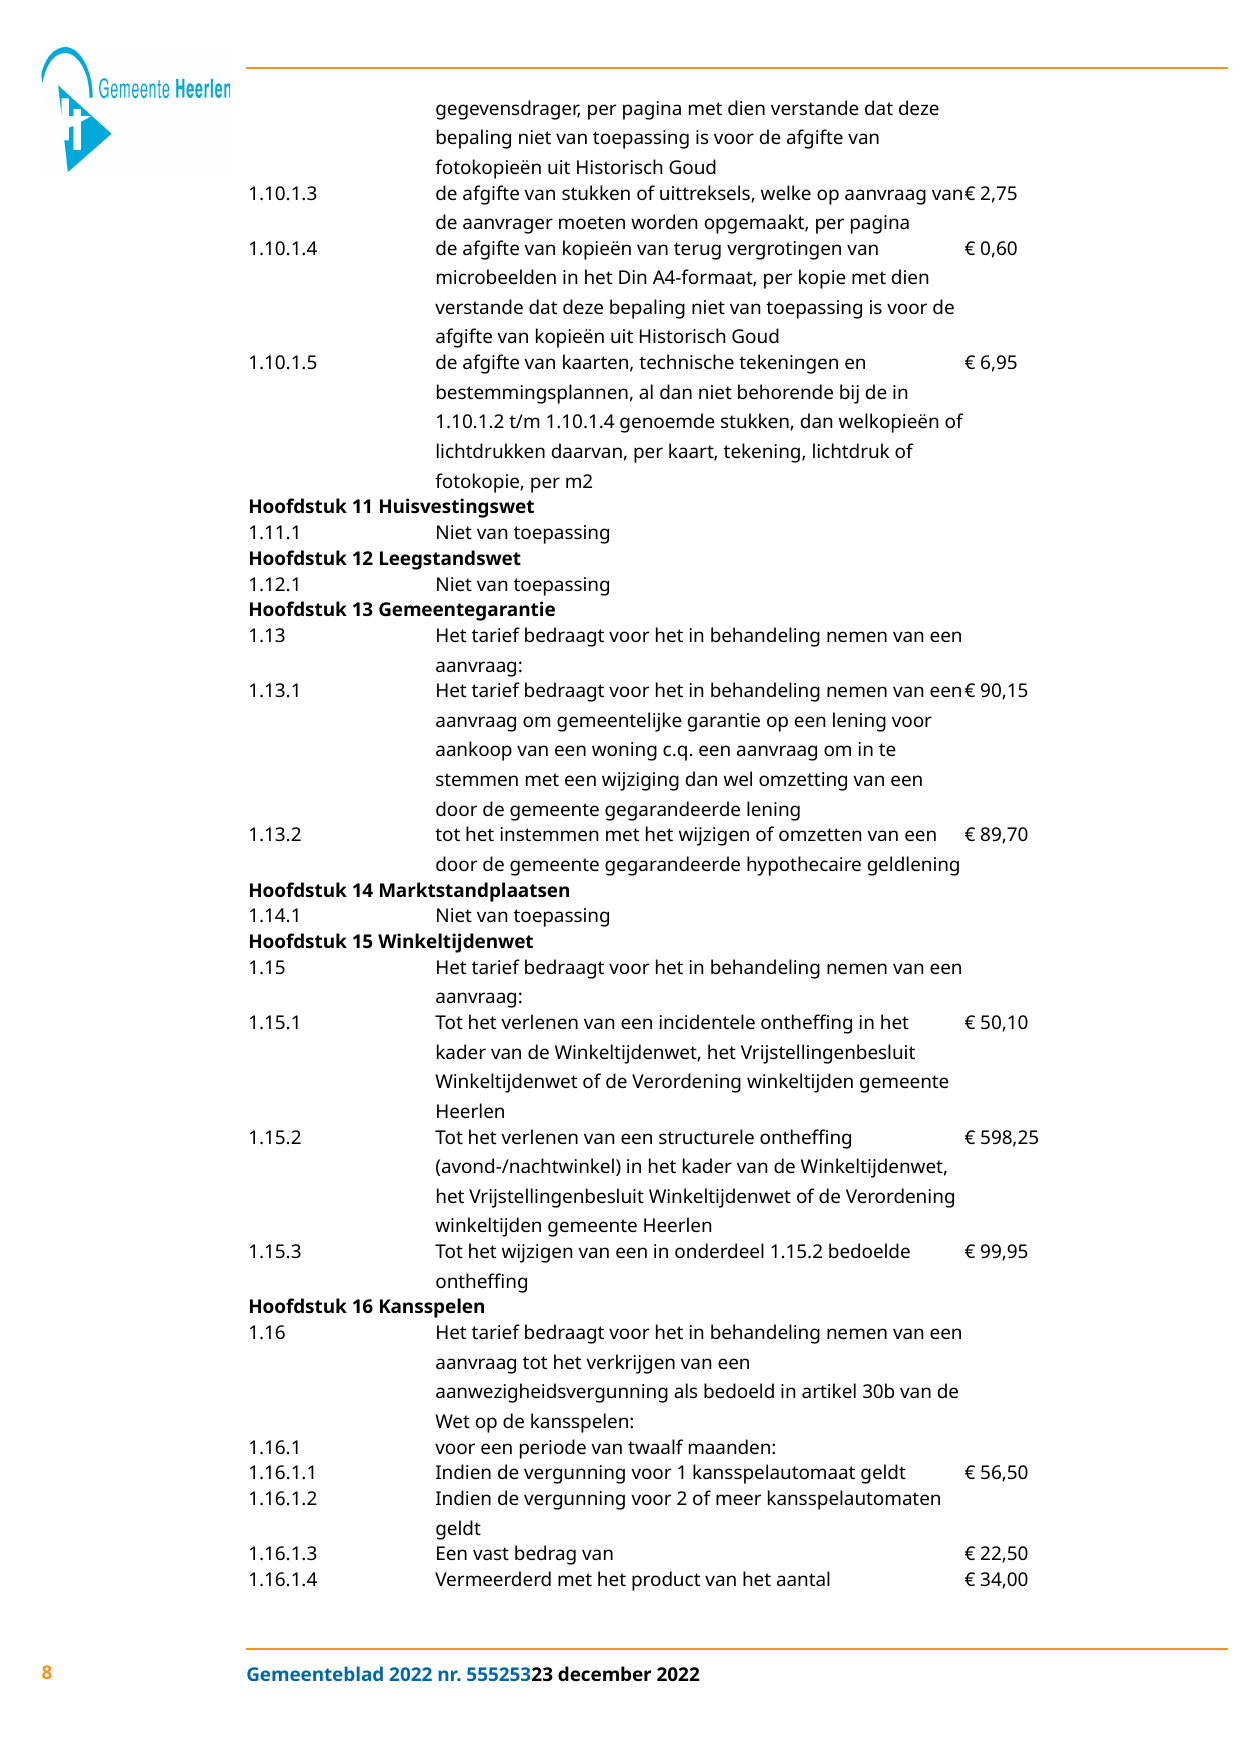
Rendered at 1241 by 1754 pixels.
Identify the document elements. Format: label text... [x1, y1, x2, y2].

table_cell [964, 95, 1152, 180]
table_cell Tot het verlenen van een structurele ontheffing (avond-/nachtwinkel) in het kader van de Winkeltijdenwet, het Vrijstellingenbesluit Winkeltijdenwet of de Verordening winkeltijden gemeente Heerlen [435, 1124, 964, 1238]
table_cell Hoofdstuk 12 Leegstandswet [248, 545, 1152, 571]
table_cell 1.16.1.2 [248, 1485, 435, 1541]
table_cell 1.10.1.4 [248, 235, 435, 349]
table_cell 1.14.1 [248, 903, 435, 928]
picture [41, 47, 231, 172]
table_cell de afgifte van stukken of uittreksels, welke op aanvraag van de aanvrager moeten worden opgemaakt, per pagina [435, 180, 964, 235]
table_cell voor een periode van twaalf maanden: [435, 1434, 964, 1459]
table_cell 1.16.1.3 [248, 1541, 435, 1566]
table_cell € 89,70 [964, 822, 1152, 877]
table_cell Hoofdstuk 15 Winkeltijdenwet [248, 928, 1152, 954]
table_cell 1.16 [248, 1319, 435, 1434]
table_cell Indien de vergunning voor 1 kansspelautomaat geldt [435, 1460, 964, 1485]
table_cell Hoofdstuk 16 Kansspelen [248, 1294, 1152, 1319]
table_cell Vermeerderd met het product van het aantal [435, 1566, 964, 1592]
table_cell [248, 95, 435, 180]
table_cell Het tarief bedraagt voor het in behandeling nemen van een aanvraag: [435, 954, 964, 1009]
table_cell Indien de vergunning voor 2 of meer kansspelautomaten geldt [435, 1485, 964, 1541]
table_cell gegevensdrager, per pagina met dien verstande dat deze bepaling niet van toepassing is voor de afgifte van fotokopieën uit Historisch Goud [435, 95, 964, 180]
table_cell 1.13.1 [248, 678, 435, 822]
table_cell 1.13.2 [248, 822, 435, 877]
table_cell Hoofdstuk 13 Gemeentegarantie [248, 596, 1152, 622]
table_cell 1.13 [248, 622, 435, 677]
table_cell Niet van toepassing [435, 519, 964, 545]
table_cell [964, 903, 1152, 928]
table_cell de afgifte van kopieën van terug vergrotingen van microbeelden in het Din A4-formaat, per kopie met dien verstande dat deze bepaling niet van toepassing is voor de afgifte van kopieën uit Historisch Goud [435, 235, 964, 349]
table_cell 1.10.1.5 [248, 350, 435, 493]
table_cell 1.15.3 [248, 1238, 435, 1294]
table_cell Het tarief bedraagt voor het in behandeling nemen van een aanvraag om gemeentelijke garantie op een lening voor aankoop van een woning c.q. een aanvraag om in te stemmen met een wijziging dan wel omzetting van een door de gemeente gegarandeerde lening [435, 678, 964, 822]
table_cell 1.16.1 [248, 1434, 435, 1459]
table_cell Hoofdstuk 11 Huisvestingswet [248, 494, 1152, 519]
table_cell € 56,50 [964, 1460, 1152, 1485]
table_cell € 99,95 [964, 1238, 1152, 1294]
table_cell Tot het verlenen van een incidentele ontheffing in het kader van de Winkeltijdenwet, het Vrijstellingenbesluit Winkeltijdenwet of de Verordening winkeltijden gemeente Heerlen [435, 1009, 964, 1124]
table_cell € 90,15 [964, 678, 1152, 822]
table_cell [964, 571, 1152, 596]
table_cell [964, 622, 1152, 677]
table_cell 1.12.1 [248, 571, 435, 596]
table_cell 1.15.1 [248, 1009, 435, 1124]
table_cell € 34,00 [964, 1566, 1152, 1592]
table_cell tot het instemmen met het wijzigen of omzetten van een door de gemeente gegarandeerde hypothecaire geldlening [435, 822, 964, 877]
table_cell € 6,95 [964, 350, 1152, 493]
table_cell 1.16.1.4 [248, 1566, 435, 1592]
table_cell 1.15.2 [248, 1124, 435, 1238]
table_cell [964, 1485, 1152, 1541]
table_cell € 0,60 [964, 235, 1152, 349]
table_cell 1.11.1 [248, 519, 435, 545]
table_cell Tot het wijzigen van een in onderdeel 1.15.2 bedoelde ontheffing [435, 1238, 964, 1294]
table_cell 1.15 [248, 954, 435, 1009]
table_cell € 22,50 [964, 1541, 1152, 1566]
table_cell Een vast bedrag van [435, 1541, 964, 1566]
table_cell Niet van toepassing [435, 903, 964, 928]
picture [41, 47, 59, 70]
table_cell de afgifte van kaarten, technische tekeningen en bestemmingsplannen, al dan niet behorende bij de in 1.10.1.2 t/m 1.10.1.4 genoemde stukken, dan welkopieën of lichtdrukken daarvan, per kaart, tekening, lichtdruk of fotokopie, per m2 [435, 350, 964, 493]
table_cell [964, 1434, 1152, 1459]
table_cell € 2,75 [964, 180, 1152, 235]
table_cell Het tarief bedraagt voor het in behandeling nemen van een aanvraag tot het verkrijgen van een aanwezigheidsvergunning als bedoeld in artikel 30b van de Wet op de kansspelen: [435, 1319, 964, 1434]
table_cell [964, 954, 1152, 1009]
table_cell Niet van toepassing [435, 571, 964, 596]
table_cell [964, 519, 1152, 545]
table_cell Het tarief bedraagt voor het in behandeling nemen van een aanvraag: [435, 622, 964, 677]
table_cell € 50,10 [964, 1009, 1152, 1124]
table_cell Hoofdstuk 14 Marktstandplaatsen [248, 877, 1152, 903]
table_cell € 598,25 [964, 1124, 1152, 1238]
table_cell [964, 1319, 1152, 1434]
table_cell 1.10.1.3 [248, 180, 435, 235]
table_cell 1.16.1.1 [248, 1460, 435, 1485]
